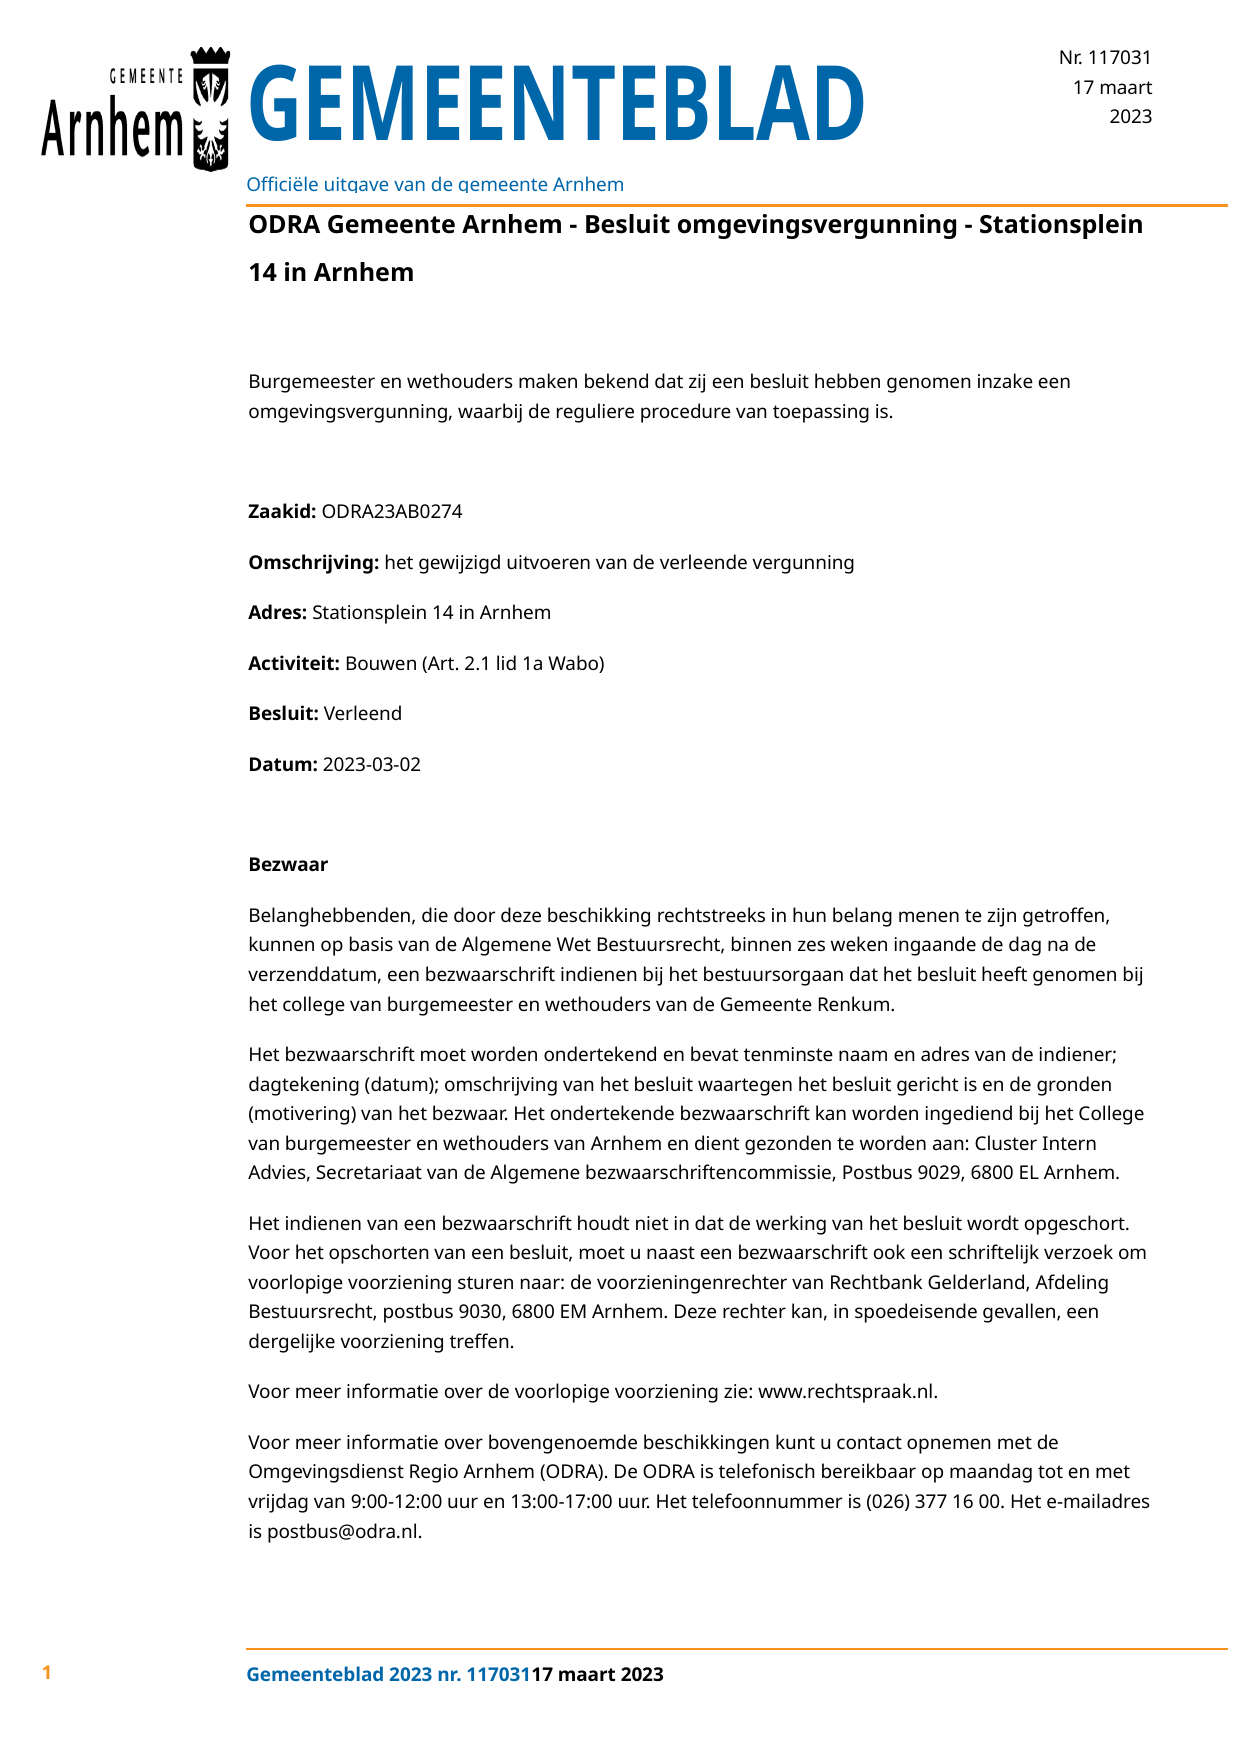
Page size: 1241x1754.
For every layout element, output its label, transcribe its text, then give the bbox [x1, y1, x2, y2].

text Belanghebbenden, die door deze beschikking rechtstreeks in hun belang menen te zijn getroffen, kunnen op basis van de Algemene Wet Bestuursrecht, binnen zes weken ingaande de dag na de verzenddatum, een bezwaarschrift indienen bij het bestuursorgaan dat het besluit heeft genomen bij het college van burgemeester en wethouders van de Gemeente Renkum. [248, 902, 1152, 1017]
text Datum: 2023-03-02 [248, 751, 1152, 777]
text Zaakid: ODRA23AB0274 [248, 499, 1152, 524]
text Voor meer informatie over bovengenoemde beschikkingen kunt u contact opnemen met de Omgevingsdienst Regio Arnhem (ODRA). De ODRA is telefonisch bereikbaar op maandag tot en met vrijdag van 9:00-12:00 uur en 13:00-17:00 uur. Het telefoonnummer is (026) 377 16 00. Het e-mailadres is postbus@odra.nl. [248, 1429, 1152, 1544]
text Adres: Stationsplein 14 in Arnhem [248, 599, 1152, 625]
text Het indienen van een bezwaarschrift houdt niet in dat de werking van het besluit wordt opgeschort. Voor het opschorten van een besluit, moet u naast een bezwaarschrift ook een schriftelijk verzoek om voorlopige voorziening sturen naar: de voorzieningenrechter van Rechtbank Gelderland, Afdeling Bestuursrecht, postbus 9030, 6800 EM Arnhem. Deze rechter kan, in spoedeisende gevallen, een dergelijke voorziening treffen. [248, 1210, 1152, 1354]
text Activiteit: Bouwen (Art. 2.1 lid 1a Wabo) [248, 650, 1152, 676]
text Besluit: Verleend [248, 700, 1152, 726]
text Omschrijving: het gewijzigd uitvoeren van de verleende vergunning [248, 549, 1152, 575]
text Bezwaar [248, 852, 1152, 877]
text Het bezwaarschrift moet worden ondertekend en bevat tenminste naam en adres van de indiener; dagtekening (datum); omschrijving van het besluit waartegen het besluit gericht is en de gronden (motivering) van het bezwaar. Het ondertekende bezwaarschrift kan worden ingediend bij het College van burgemeester en wethouders van Arnhem en dient gezonden te worden aan: Cluster Intern Advies, Secretariaat van de Algemene bezwaarschriftencommissie, Postbus 9029, 6800 EL Arnhem. [248, 1041, 1152, 1185]
text Voor meer informatie over de voorlopige voorziening zie: www.rechtspraak.nl. [248, 1379, 1152, 1404]
text ODRA Gemeente Arnhem - Besluit omgevingsvergunning - Stationsplein 14 in Arnhem [248, 207, 1152, 288]
text Burgemeester en wethouders maken bekend dat zij een besluit hebben genomen inzake een omgevingsvergunning, waarbij de reguliere procedure van toepassing is. [248, 368, 1152, 424]
picture [41, 47, 231, 172]
